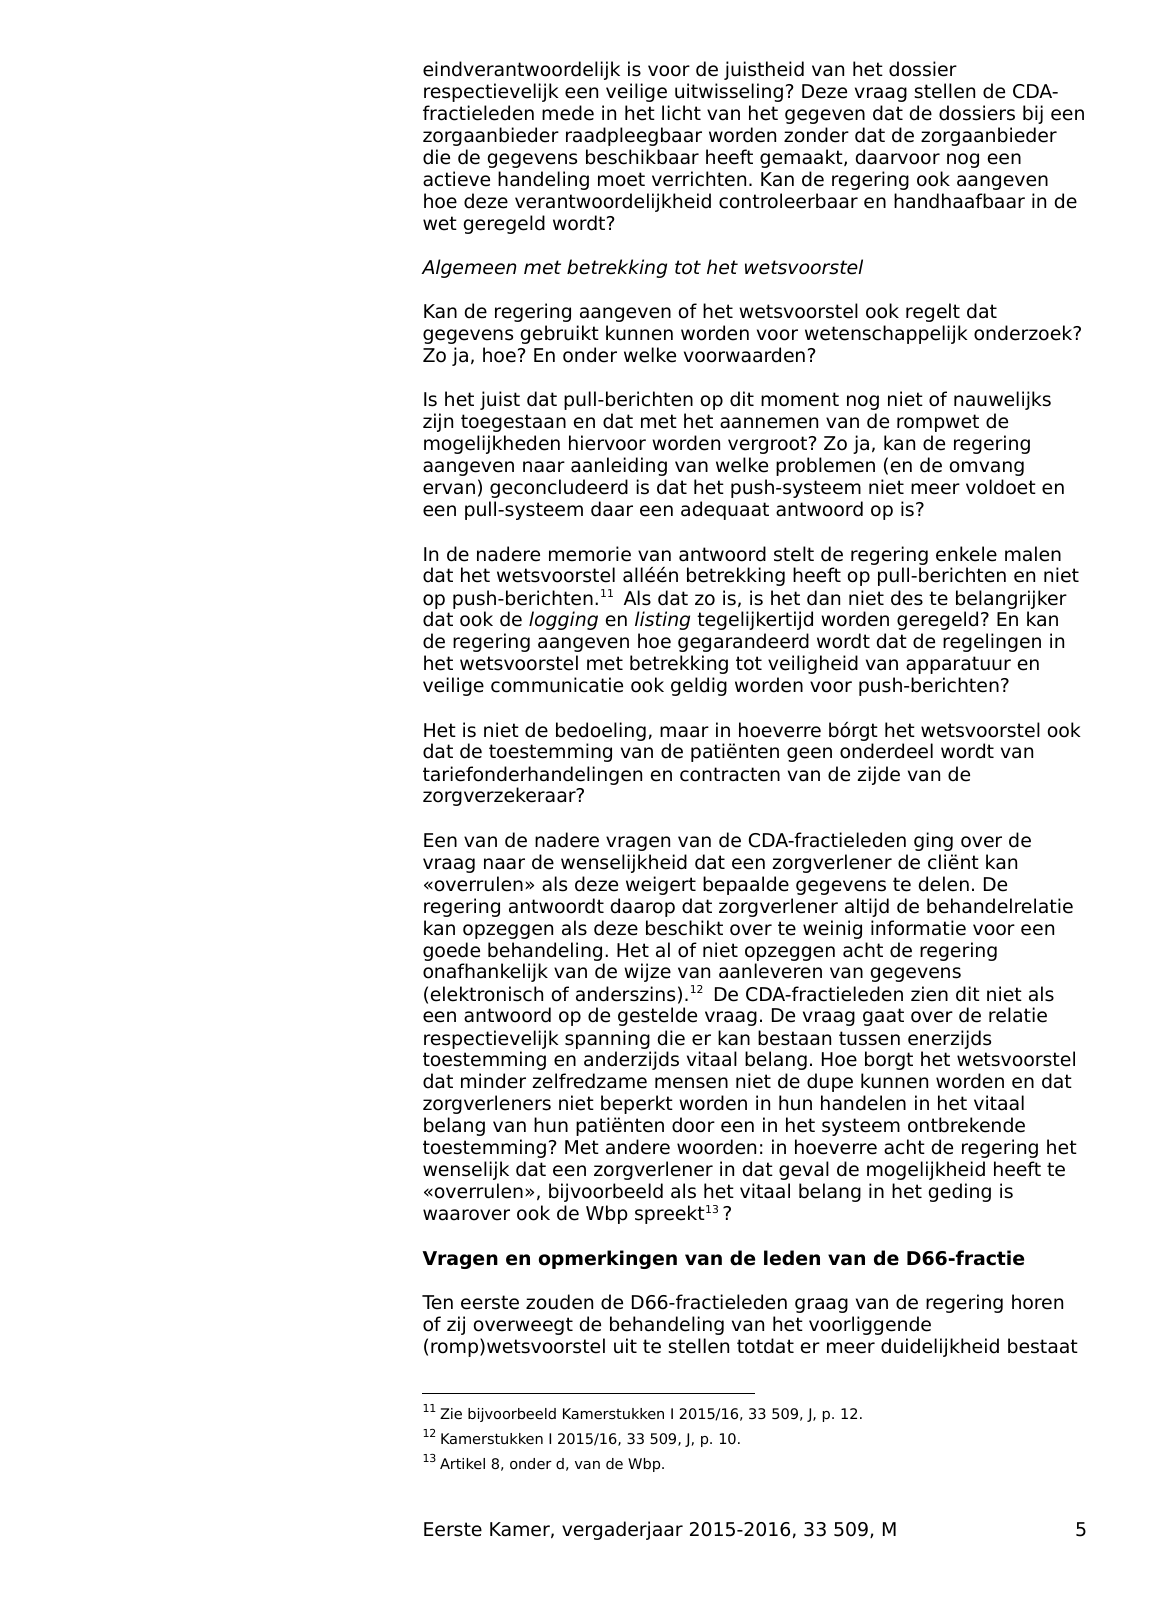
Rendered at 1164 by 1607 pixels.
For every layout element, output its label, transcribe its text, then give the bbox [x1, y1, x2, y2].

text Het is niet de bedoeling, maar in hoeverre bórgt het wetsvoorstel ook dat de toestemming van de patiënten geen onderdeel wordt van tariefonderhandelingen en contracten van de zijde van de zorgverzekeraar? [422, 719, 1087, 807]
text Ten eerste zouden de D66-fractieleden graag van de regering horen of zij overweegt de behandeling van het voorliggende (romp)wetsvoorstel uit te stellen totdat er meer duidelijkheid bestaat [422, 1292, 1087, 1357]
text Zie bijvoorbeeld Kamerstukken I 2015/16, 33 509, J, p. 12. [422, 1402, 1087, 1424]
text Kan de regering aangeven of het wetsvoorstel ook regelt dat gegevens gebruikt kunnen worden voor wetenschappelijk onderzoek? Zo ja, hoe? En onder welke voorwaarden? [422, 301, 1087, 367]
text In de nadere memorie van antwoord stelt de regering enkele malen dat het wetsvoorstel alléén betrekking heeft op pull-berichten en niet op push-berichten. Als dat zo is, is het dan niet des te belangrijker dat ook de logging en listing tegelijkertijd worden geregeld? En kan de regering aangeven hoe gegarandeerd wordt dat de regelingen in het wetsvoorstel met betrekking tot veiligheid van apparatuur en veilige communicatie ook geldig worden voor push-berichten? [422, 543, 1087, 697]
text Kamerstukken I 2015/16, 33 509, J, p. 10. [422, 1427, 1087, 1449]
text Een van de nadere vragen van de CDA-fractieleden ging over de vraag naar de wenselijkheid dat een zorgverlener de cliënt kan «overrulen» als deze weigert bepaalde gegevens te delen. De regering antwoordt daarop dat zorgverlener altijd de behandelrelatie kan opzeggen als deze beschikt over te weinig informatie voor een goede behandeling. Het al of niet opzeggen acht de regering onafhankelijk van de wijze van aanleveren van gegevens (elektronisch of anderszins). De CDA-fractieleden zien dit niet als een antwoord op de gestelde vraag. De vraag gaat over de relatie respectievelijk spanning die er kan bestaan tussen enerzijds toestemming en anderzijds vitaal belang. Hoe borgt het wetsvoorstel dat minder zelfredzame mensen niet de dupe kunnen worden en dat zorgverleners niet beperkt worden in hun handelen in het vitaal belang van hun patiënten door een in het systeem ontbrekende toestemming? Met andere woorden: in hoeverre acht de regering het wenselijk dat een zorgverlener in dat geval de mogelijkheid heeft te «overrulen», bijvoorbeeld als het vitaal belang in het geding is waarover ook de Wbp spreekt? [422, 829, 1087, 1225]
subtitle Algemeen met betrekking tot het wetsvoorstel [422, 257, 1087, 279]
text Artikel 8, onder d, van de Wbp. [422, 1452, 1087, 1474]
subtitle Vragen en opmerkingen van de leden van de D66-fractie [422, 1247, 1087, 1269]
text Is het juist dat pull-berichten op dit moment nog niet of nauwelijks zijn toegestaan en dat met het aannemen van de rompwet de mogelijkheden hiervoor worden vergroot? Zo ja, kan de regering aangeven naar aanleiding van welke problemen (en de omvang ervan) geconcludeerd is dat het push-systeem niet meer voldoet en een pull-systeem daar een adequaat antwoord op is? [422, 389, 1087, 521]
text eindverantwoordelijk is voor de juistheid van het dossier respectievelijk een veilige uitwisseling? Deze vraag stellen de CDA-fractieleden mede in het licht van het gegeven dat de dossiers bij een zorgaanbieder raadpleegbaar worden zonder dat de zorgaanbieder die de gegevens beschikbaar heeft gemaakt, daarvoor nog een actieve handeling moet verrichten. Kan de regering ook aangeven hoe deze verantwoordelijkheid controleerbaar en handhaafbaar in de wet geregeld wordt? [422, 59, 1087, 235]
